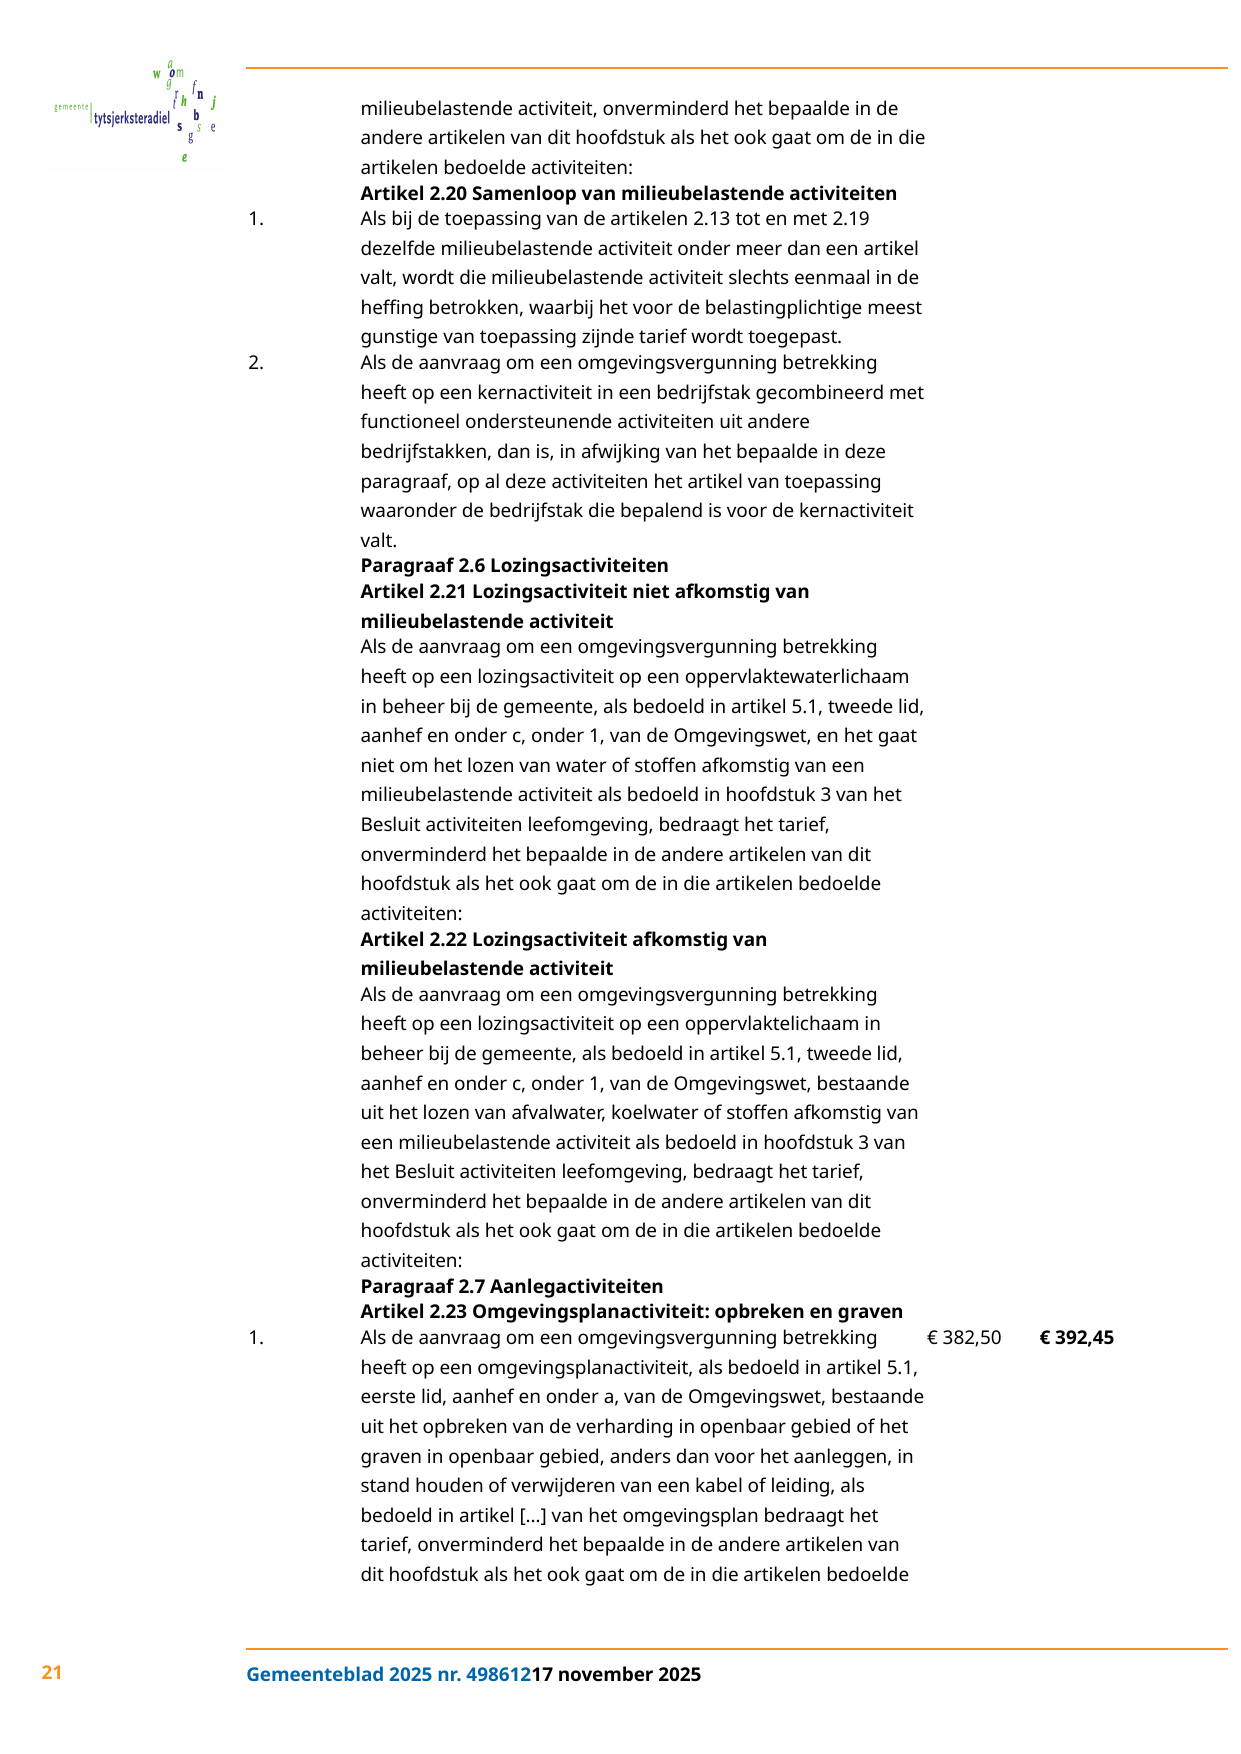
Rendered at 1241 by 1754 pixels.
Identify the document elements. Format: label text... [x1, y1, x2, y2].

table_cell [927, 981, 1039, 1273]
table_cell milieubelastende activiteit, onverminderd het bepaalde in de andere artikelen van dit hoofdstuk als het ook gaat om de in die artikelen bedoelde activiteiten: [360, 95, 927, 180]
table_cell [1039, 205, 1152, 349]
table_cell Als de aanvraag om een omgevingsvergunning betrekking heeft op een lozingsactiviteit op een oppervlaktewaterlichaam in beheer bij de gemeente, als bedoeld in artikel 5.1, tweede lid, aanhef en onder c, onder 1, van de Omgevingswet, en het gaat niet om het lozen van water of stoffen afkomstig van een milieubelastende activiteit als bedoeld in hoofdstuk 3 van het Besluit activiteiten leefomgeving, bedraagt het tarief, onverminderd het bepaalde in de andere artikelen van dit hoofdstuk als het ook gaat om de in die artikelen bedoelde activiteiten: [360, 634, 927, 926]
table_cell Paragraaf 2.6 Lozingsactiviteiten [360, 553, 927, 578]
table_cell [248, 926, 360, 981]
table_cell Artikel 2.20 Samenloop van milieubelastende activiteiten [360, 180, 927, 205]
table_cell [1039, 981, 1152, 1273]
table_cell [927, 180, 1039, 205]
table_cell [1039, 1273, 1152, 1299]
table_cell [1039, 926, 1152, 981]
table_cell [248, 553, 360, 578]
table_cell [927, 205, 1039, 349]
table_cell Artikel 2.22 Lozingsactiviteit afkomstig van milieubelastende activiteit [360, 926, 927, 981]
table_cell [248, 1273, 360, 1299]
table_cell [248, 981, 360, 1273]
table_cell [927, 553, 1039, 578]
table_cell [248, 95, 360, 180]
table_cell [248, 1299, 360, 1324]
table_cell Als de aanvraag om een omgevingsvergunning betrekking heeft op een lozingsactiviteit op een oppervlaktelichaam in beheer bij de gemeente, als bedoeld in artikel 5.1, tweede lid, aanhef en onder c, onder 1, van de Omgevingswet, bestaande uit het lozen van afvalwater, koelwater of stoffen afkomstig van een milieubelastende activiteit als bedoeld in hoofdstuk 3 van het Besluit activiteiten leefomgeving, bedraagt het tarief, onverminderd het bepaalde in de andere artikelen van dit hoofdstuk als het ook gaat om de in die artikelen bedoelde activiteiten: [360, 981, 927, 1273]
table_cell [927, 926, 1039, 981]
table_cell [927, 1299, 1039, 1324]
table_cell Artikel 2.21 Lozingsactiviteit niet afkomstig van milieubelastende activiteit [360, 579, 927, 634]
table_cell [927, 350, 1039, 553]
table_cell Paragraaf 2.7 Aanlegactiviteiten [360, 1273, 927, 1299]
table_cell [1039, 1299, 1152, 1324]
table_cell Als de aanvraag om een omgevingsvergunning betrekking heeft op een omgevingsplanactiviteit, als bedoeld in artikel 5.1, eerste lid, aanhef en onder a, van de Omgevingswet, bestaande uit het opbreken van de verharding in openbaar gebied of het graven in openbaar gebied, anders dan voor het aanleggen, in stand houden of verwijderen van een kabel of leiding, als bedoeld in artikel […] van het omgevingsplan bedraagt het tarief, onverminderd het bepaalde in de andere artikelen van dit hoofdstuk als het ook gaat om de in die artikelen bedoelde [360, 1325, 927, 1587]
table_cell [1039, 553, 1152, 578]
table_cell [248, 180, 360, 205]
table_cell [248, 634, 360, 926]
table_cell [927, 1273, 1039, 1299]
table_cell 1. [248, 205, 360, 349]
table_cell [927, 634, 1039, 926]
table_cell Als de aanvraag om een omgevingsvergunning betrekking heeft op een kernactiviteit in een bedrijfstak gecombineerd met functioneel ondersteunende activiteiten uit andere bedrijfstakken, dan is, in afwijking van het bepaalde in deze paragraaf, op al deze activiteiten het artikel van toepassing waaronder de bedrijfstak die bepalend is voor de kernactiviteit valt. [360, 350, 927, 553]
table_cell [1039, 579, 1152, 634]
table_cell Als bij de toepassing van de artikelen 2.13 tot en met 2.19 dezelfde milieubelastende activiteit onder meer dan een artikel valt, wordt die milieubelastende activiteit slechts eenmaal in de heffing betrokken, waarbij het voor de belastingplichtige meest gunstige van toepassing zijnde tarief wordt toegepast. [360, 205, 927, 349]
table_cell Artikel 2.23 Omgevingsplanactiviteit: opbreken en graven [360, 1299, 927, 1324]
table_cell € 382,50 [927, 1325, 1039, 1587]
picture [41, 47, 231, 172]
table_cell [248, 579, 360, 634]
table_cell [927, 579, 1039, 634]
table_cell [1039, 350, 1152, 553]
table_cell 1. [248, 1325, 360, 1587]
table_cell [1039, 634, 1152, 926]
table_cell [1039, 95, 1152, 180]
table_cell [1039, 180, 1152, 205]
table_cell [927, 95, 1039, 180]
table_cell € 392,45 [1039, 1325, 1152, 1587]
table_cell 2. [248, 350, 360, 553]
